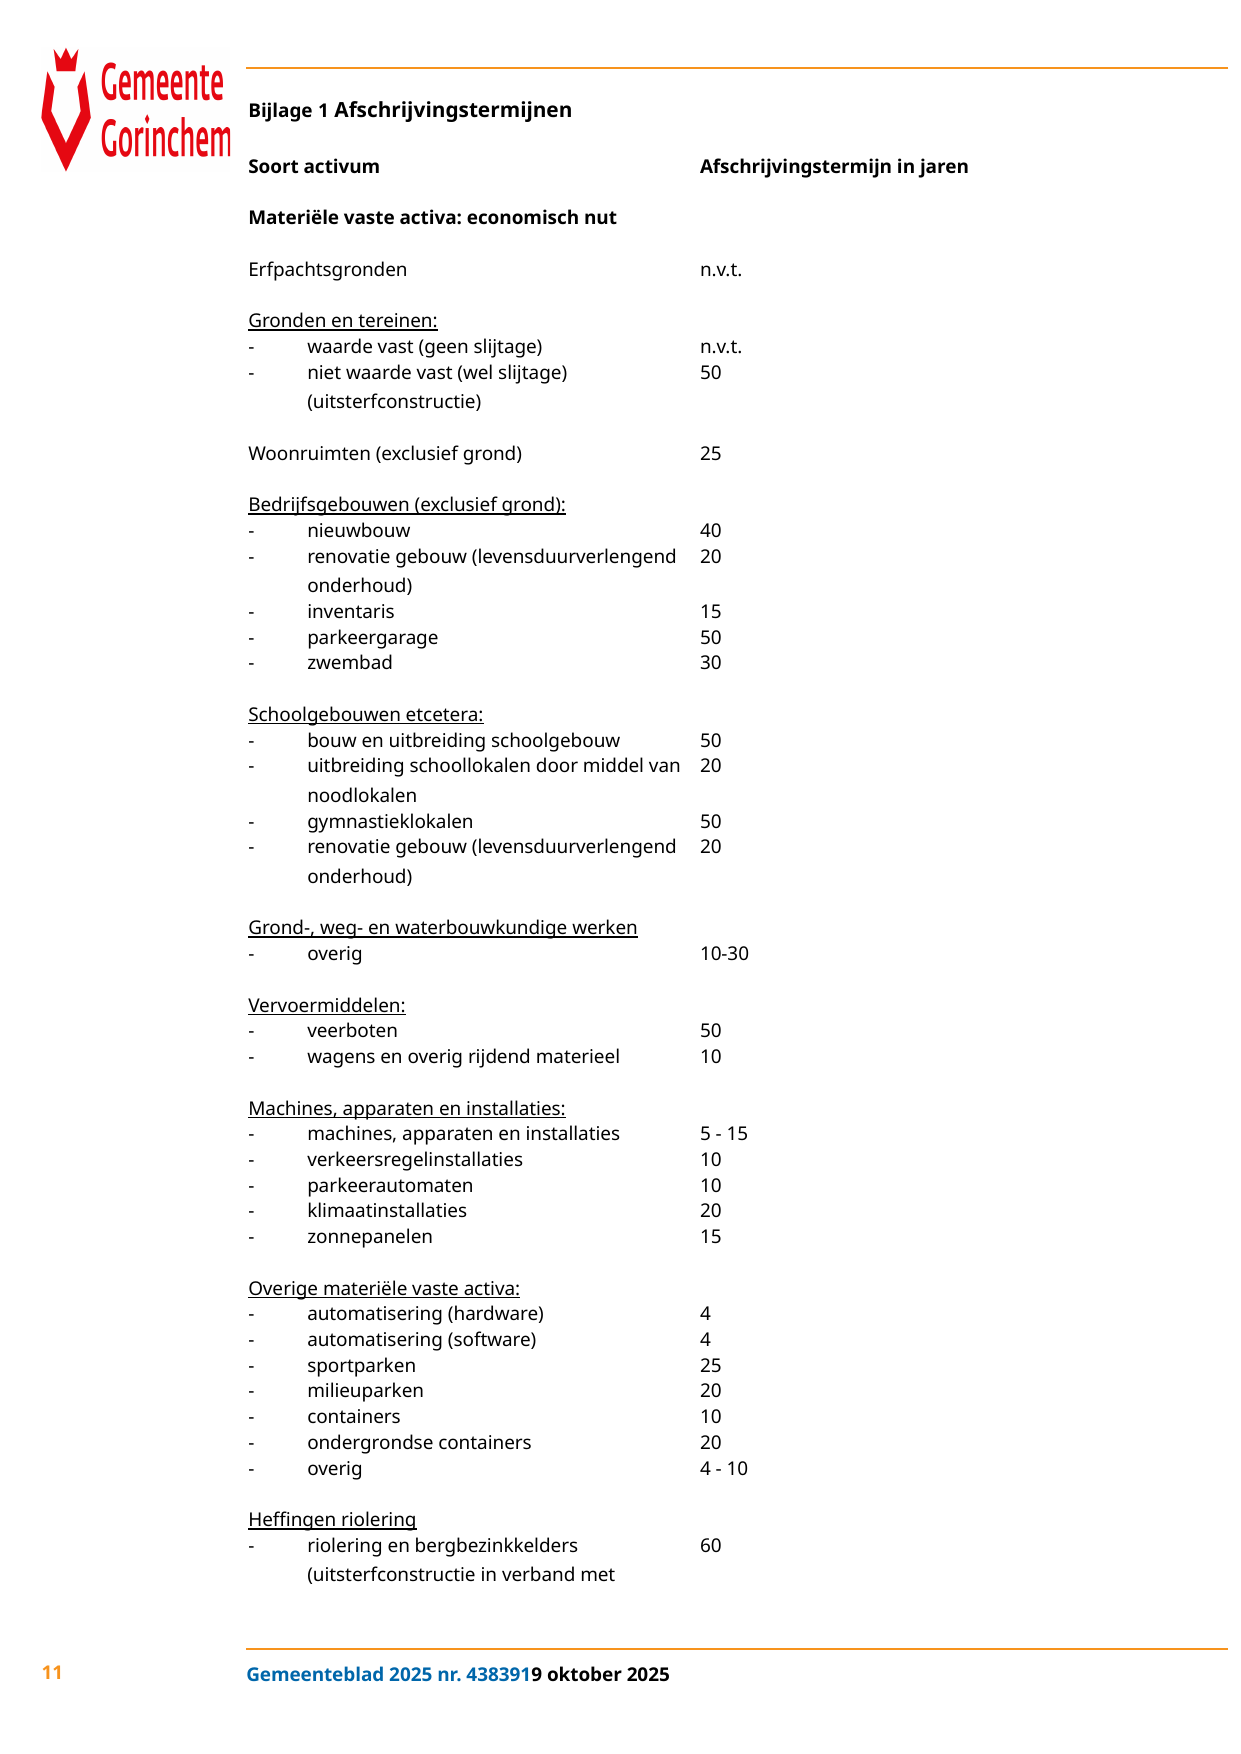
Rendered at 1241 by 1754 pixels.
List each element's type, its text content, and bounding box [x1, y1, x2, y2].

table_cell [700, 205, 1152, 230]
table_cell 10 [700, 1404, 1152, 1429]
table_cell n.v.t. [700, 256, 1152, 282]
table_cell automatisering (software) [248, 1326, 700, 1352]
table_cell 10 [700, 1172, 1152, 1198]
table_cell [248, 179, 700, 204]
table_cell [248, 1481, 700, 1506]
table_cell 20 [700, 1198, 1152, 1223]
table_cell parkeerautomaten [248, 1172, 700, 1198]
table_cell overig [248, 940, 700, 966]
table_cell renovatie gebouw (levensduurverlengend onderhoud) [248, 834, 700, 889]
table_cell 15 [700, 1223, 1152, 1249]
table_cell riolering en bergbezinkkelders (uitsterfconstructie in verband met [248, 1532, 700, 1587]
table_cell zonnepanelen [248, 1223, 700, 1249]
table_cell [700, 1069, 1152, 1095]
text Bijlage 1 Afschrijvingstermijnen [248, 95, 1152, 123]
table_cell [700, 1275, 1152, 1301]
table_cell 20 [700, 834, 1152, 889]
table_cell 15 [700, 598, 1152, 624]
table_cell 20 [700, 543, 1152, 598]
table_cell Woonruimten (exclusief grond) [248, 440, 700, 466]
table_cell Overige materiële vaste activa: [248, 1275, 700, 1301]
table_header Afschrijvingstermijn in jaren [700, 153, 1152, 179]
table_cell 40 [700, 517, 1152, 543]
table_cell 50 [700, 1018, 1152, 1043]
table_cell verkeersregelinstallaties [248, 1146, 700, 1172]
table_cell 50 [700, 808, 1152, 833]
table_cell 50 [700, 727, 1152, 752]
table_cell 5 - 15 [700, 1120, 1152, 1146]
picture [41, 47, 231, 172]
table_cell [700, 1249, 1152, 1275]
table_cell overig [248, 1455, 700, 1481]
table_cell 60 [700, 1532, 1152, 1587]
table_cell [700, 701, 1152, 727]
table_cell Heffingen riolering [248, 1506, 700, 1532]
table_cell milieuparken [248, 1378, 700, 1403]
table_cell bouw en uitbreiding schoolgebouw [248, 727, 700, 752]
table_cell [248, 966, 700, 992]
table_cell 4 [700, 1301, 1152, 1326]
table_cell renovatie gebouw (levensduurverlengend onderhoud) [248, 543, 700, 598]
table_cell waarde vast (geen slijtage) [248, 333, 700, 359]
table_cell nieuwbouw [248, 517, 700, 543]
table_cell 4 [700, 1326, 1152, 1352]
table_cell niet waarde vast (wel slijtage) (uitsterfconstructie) [248, 359, 700, 414]
table_cell [700, 491, 1152, 517]
table_cell 20 [700, 753, 1152, 808]
table_cell [700, 1481, 1152, 1506]
table_cell Gronden en tereinen: [248, 308, 700, 333]
table_cell [248, 230, 700, 256]
table_cell veerboten [248, 1018, 700, 1043]
table_cell wagens en overig rijdend materieel [248, 1043, 700, 1069]
table_cell uitbreiding schoollokalen door middel van noodlokalen [248, 753, 700, 808]
table_cell [248, 1069, 700, 1095]
table_cell Grond-, weg- en waterbouwkundige werken [248, 915, 700, 940]
table_header Soort activum [248, 153, 700, 179]
table_cell [700, 889, 1152, 914]
table_cell inventaris [248, 598, 700, 624]
table_cell machines, apparaten en installaties [248, 1120, 700, 1146]
table_cell [700, 992, 1152, 1017]
table_cell automatisering (hardware) [248, 1301, 700, 1326]
table_cell 50 [700, 624, 1152, 649]
table_cell [248, 466, 700, 491]
table_cell [700, 179, 1152, 204]
table_cell Erfpachtsgronden [248, 256, 700, 282]
table_cell Schoolgebouwen etcetera: [248, 701, 700, 727]
table_cell [248, 282, 700, 307]
table_cell 30 [700, 650, 1152, 675]
table_cell 20 [700, 1429, 1152, 1455]
table_cell [700, 308, 1152, 333]
table_cell [700, 414, 1152, 440]
table_cell [248, 414, 700, 440]
table_cell [700, 675, 1152, 701]
table_cell [700, 230, 1152, 256]
table_cell ondergrondse containers [248, 1429, 700, 1455]
table_cell Materiële vaste activa: economisch nut [248, 205, 700, 230]
table_cell zwembad [248, 650, 700, 675]
table_cell [248, 889, 700, 914]
table_cell [700, 1506, 1152, 1532]
table_cell klimaatinstallaties [248, 1198, 700, 1223]
table_cell [248, 1249, 700, 1275]
table_cell 10 [700, 1146, 1152, 1172]
table_cell 10-30 [700, 940, 1152, 966]
table_cell [700, 1095, 1152, 1120]
table_cell [700, 466, 1152, 491]
table_cell Machines, apparaten en installaties: [248, 1095, 700, 1120]
table_cell 50 [700, 359, 1152, 414]
table_cell [700, 966, 1152, 992]
table_cell parkeergarage [248, 624, 700, 649]
table_cell [700, 282, 1152, 307]
table_cell Bedrijfsgebouwen (exclusief grond): [248, 491, 700, 517]
table_cell 25 [700, 1352, 1152, 1378]
table_cell 10 [700, 1043, 1152, 1069]
table_cell sportparken [248, 1352, 700, 1378]
table_cell n.v.t. [700, 333, 1152, 359]
table_cell 25 [700, 440, 1152, 466]
table_cell gymnastieklokalen [248, 808, 700, 833]
table_cell [700, 915, 1152, 940]
table_cell [248, 675, 700, 701]
table_cell containers [248, 1404, 700, 1429]
table_cell 4 - 10 [700, 1455, 1152, 1481]
table_cell Vervoermiddelen: [248, 992, 700, 1017]
table_cell 20 [700, 1378, 1152, 1403]
